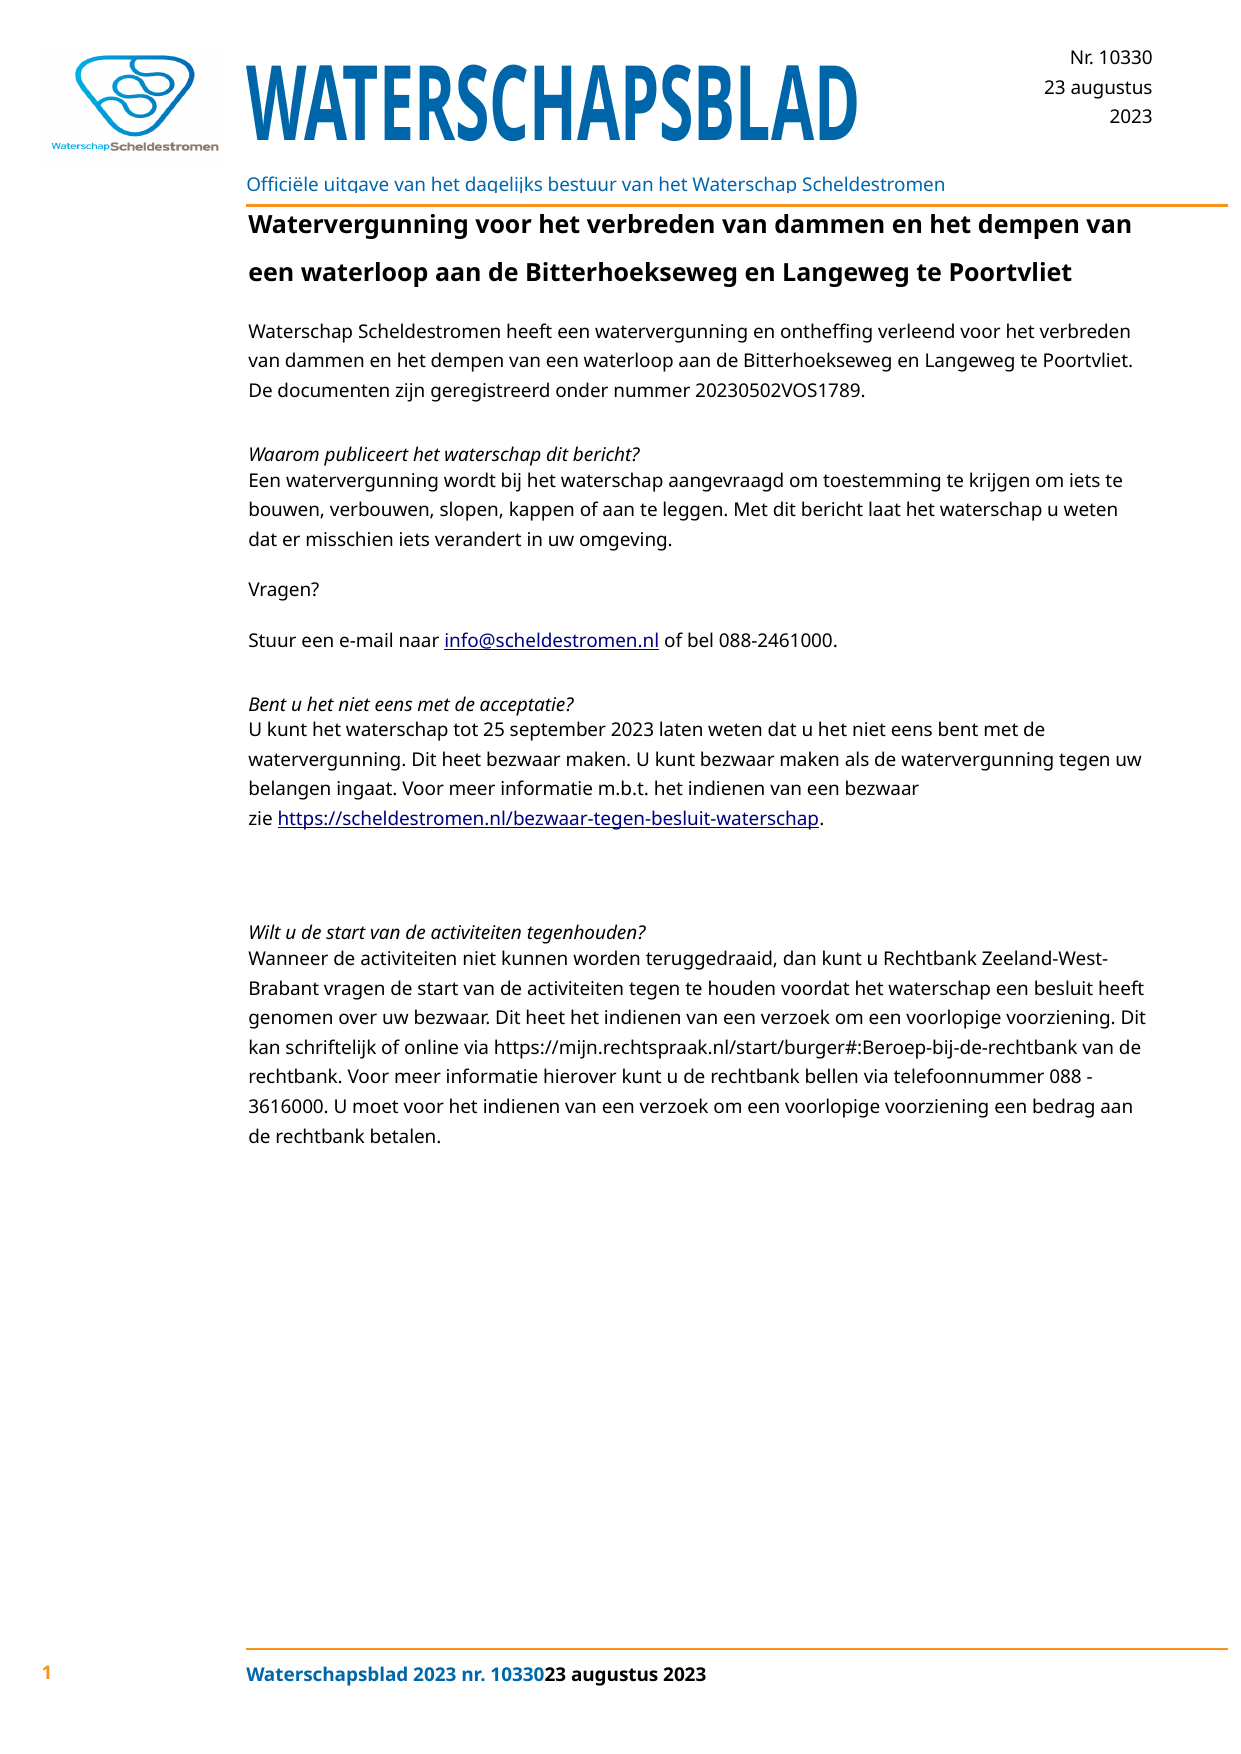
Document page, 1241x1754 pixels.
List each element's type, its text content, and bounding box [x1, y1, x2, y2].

text Wanneer de activiteiten niet kunnen worden teruggedraaid, dan kunt u Rechtbank Zeeland-West-Brabant vragen de start van de activiteiten tegen te houden voordat het waterschap een besluit heeft genomen over uw bezwaar. Dit heet het indienen van een verzoek om een voorlopige voorziening. Dit kan schriftelijk of online via https://mijn.rechtspraak.nl/start/burger#:Beroep-bij-de-rechtbank van de rechtbank. Voor meer informatie hierover kunt u de rechtbank bellen via telefoonnummer 088 - 3616000. U moet voor het indienen van een verzoek om een voorlopige voorziening een bedrag aan de rechtbank betalen. [248, 945, 1152, 1148]
picture [41, 47, 231, 172]
text Wilt u de start van de activiteiten tegenhouden? [248, 919, 1152, 945]
text Stuur een e-mail naar info@scheldestromen.nl of bel 088-2461000. [248, 627, 1152, 652]
text Bent u het niet eens met de acceptatie? [248, 691, 1152, 716]
text U kunt het waterschap tot 25 september 2023 laten weten dat u het niet eens bent met de watervergunning. Dit heet bezwaar maken. U kunt bezwaar maken als de watervergunning tegen uw belangen ingaat. Voor meer informatie m.b.t. het indienen van een bezwaar zie https://scheldestromen.nl/bezwaar-tegen-besluit-waterschap. [248, 716, 1152, 831]
text Waarom publiceert het waterschap dit bericht? [248, 441, 1152, 467]
text Watervergunning voor het verbreden van dammen en het dempen van een waterloop aan de Bitterhoekseweg en Langeweg te Poortvliet [248, 207, 1152, 288]
text Waterschap Scheldestromen heeft een watervergunning en ontheffing verleend voor het verbreden van dammen en het dempen van een waterloop aan de Bitterhoekseweg en Langeweg te Poortvliet. De documenten zijn geregistreerd onder nummer 20230502VOS1789. [248, 318, 1152, 403]
text Een watervergunning wordt bij het waterschap aangevraagd om toestemming te krijgen om iets te bouwen, verbouwen, slopen, kappen of aan te leggen. Met dit bericht laat het waterschap u weten dat er misschien iets verandert in uw omgeving. [248, 467, 1152, 552]
text Vragen? [248, 576, 1152, 602]
